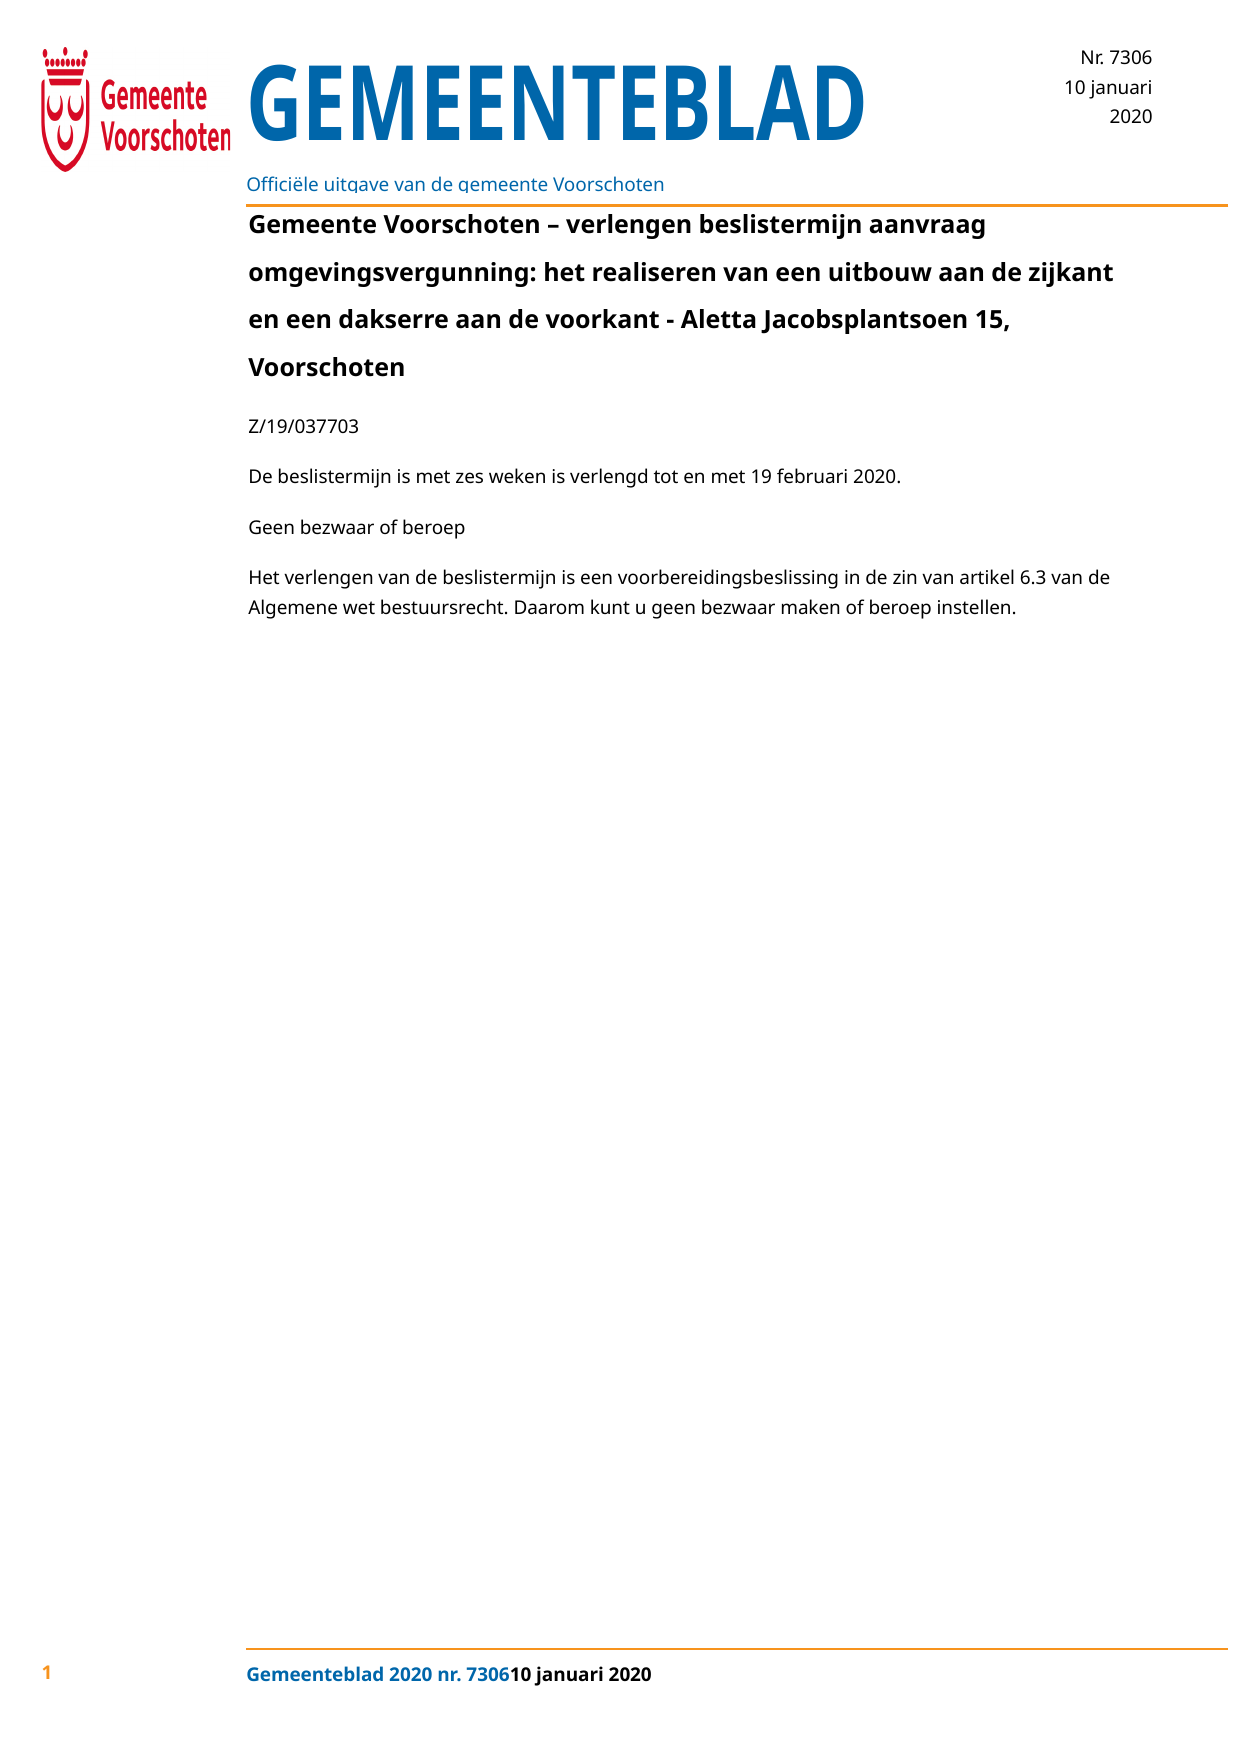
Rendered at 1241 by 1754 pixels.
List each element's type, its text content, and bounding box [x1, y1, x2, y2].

text Geen bezwaar of beroep [248, 514, 1152, 540]
text De beslistermijn is met zes weken is verlengd tot en met 19 februari 2020. [248, 463, 1152, 489]
text Gemeente Voorschoten – verlengen beslistermijn aanvraag omgevingsvergunning: het realiseren van een uitbouw aan de zijkant en een dakserre aan de voorkant - Aletta Jacobsplantsoen 15, Voorschoten [248, 207, 1152, 384]
text Z/19/037703 [248, 413, 1152, 439]
picture [41, 47, 231, 172]
text Het verlengen van de beslistermijn is een voorbereidingsbeslissing in de zin van artikel 6.3 van de Algemene wet bestuursrecht. Daarom kunt u geen bezwaar maken of beroep instellen. [248, 564, 1152, 620]
